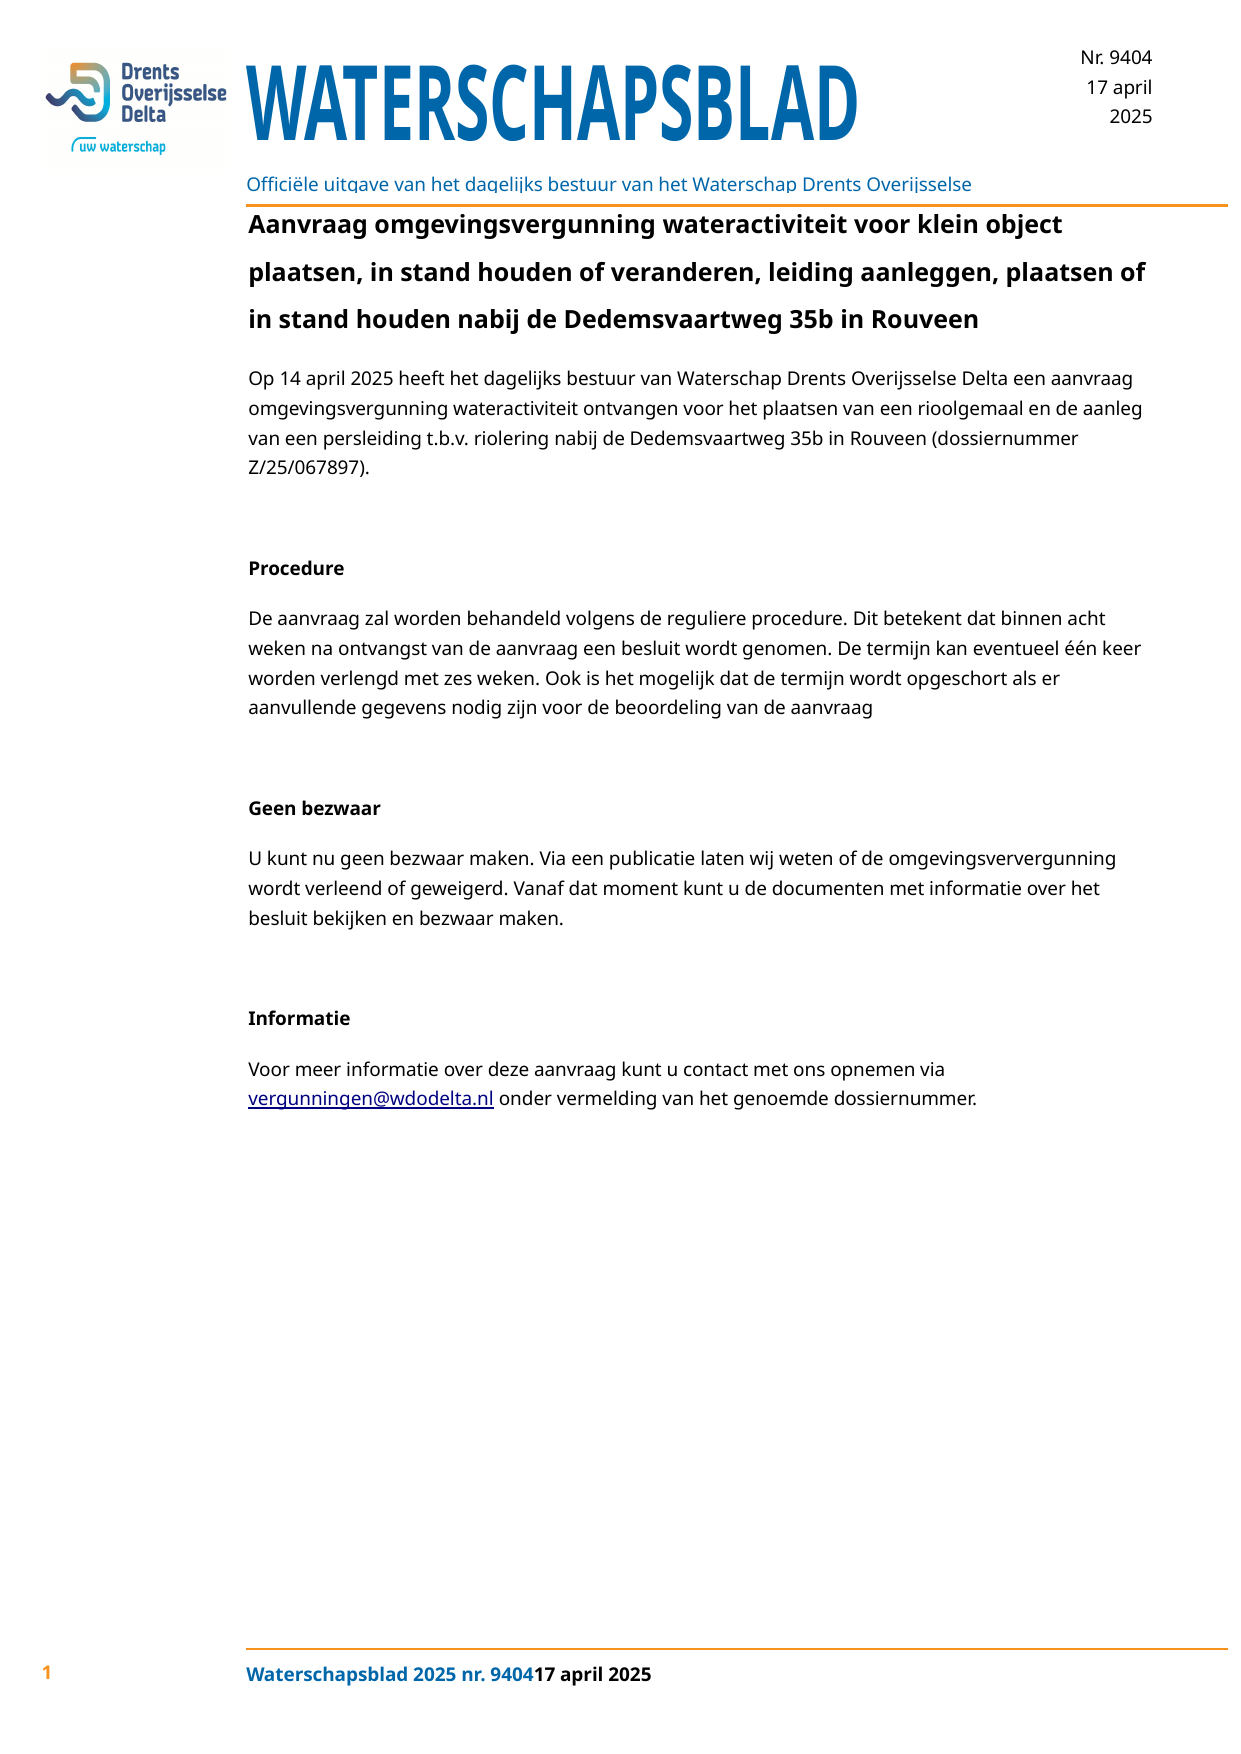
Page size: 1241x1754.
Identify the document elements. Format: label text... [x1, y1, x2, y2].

text Geen bezwaar [248, 795, 1152, 821]
text U kunt nu geen bezwaar maken. Via een publicatie laten wij weten of de omgevingsververgunning wordt verleend of geweigerd. Vanaf dat moment kunt u de documenten met informatie over het besluit bekijken en bezwaar maken. [248, 846, 1152, 930]
text Op 14 april 2025 heeft het dagelijks bestuur van Waterschap Drents Overijsselse Delta een aanvraag omgevingsvergunning wateractiviteit ontvangen voor het plaatsen van een rioolgemaal en de aanleg van een persleiding t.b.v. riolering nabij de Dedemsvaartweg 35b in Rouveen (dossiernummer Z/25/067897). [248, 366, 1152, 480]
text De aanvraag zal worden behandeld volgens de reguliere procedure. Dit betekent dat binnen acht weken na ontvangst van de aanvraag een besluit wordt genomen. De termijn kan eventueel één keer worden verlengd met zes weken. Ook is het mogelijk dat de termijn wordt opgeschort als er aanvullende gegevens nodig zijn voor de beoordeling van de aanvraag [248, 606, 1152, 720]
text Voor meer informatie over deze aanvraag kunt u contact met ons opnemen via vergunningen@wdodelta.nl onder vermelding van het genoemde dossiernummer. [248, 1056, 1152, 1111]
text Aanvraag omgevingsvergunning wateractiviteit voor klein object plaatsen, in stand houden of veranderen, leiding aanleggen, plaatsen of in stand houden nabij de Dedemsvaartweg 35b in Rouveen [248, 207, 1152, 336]
picture [41, 47, 231, 172]
text Procedure [248, 555, 1152, 581]
text Informatie [248, 1006, 1152, 1031]
